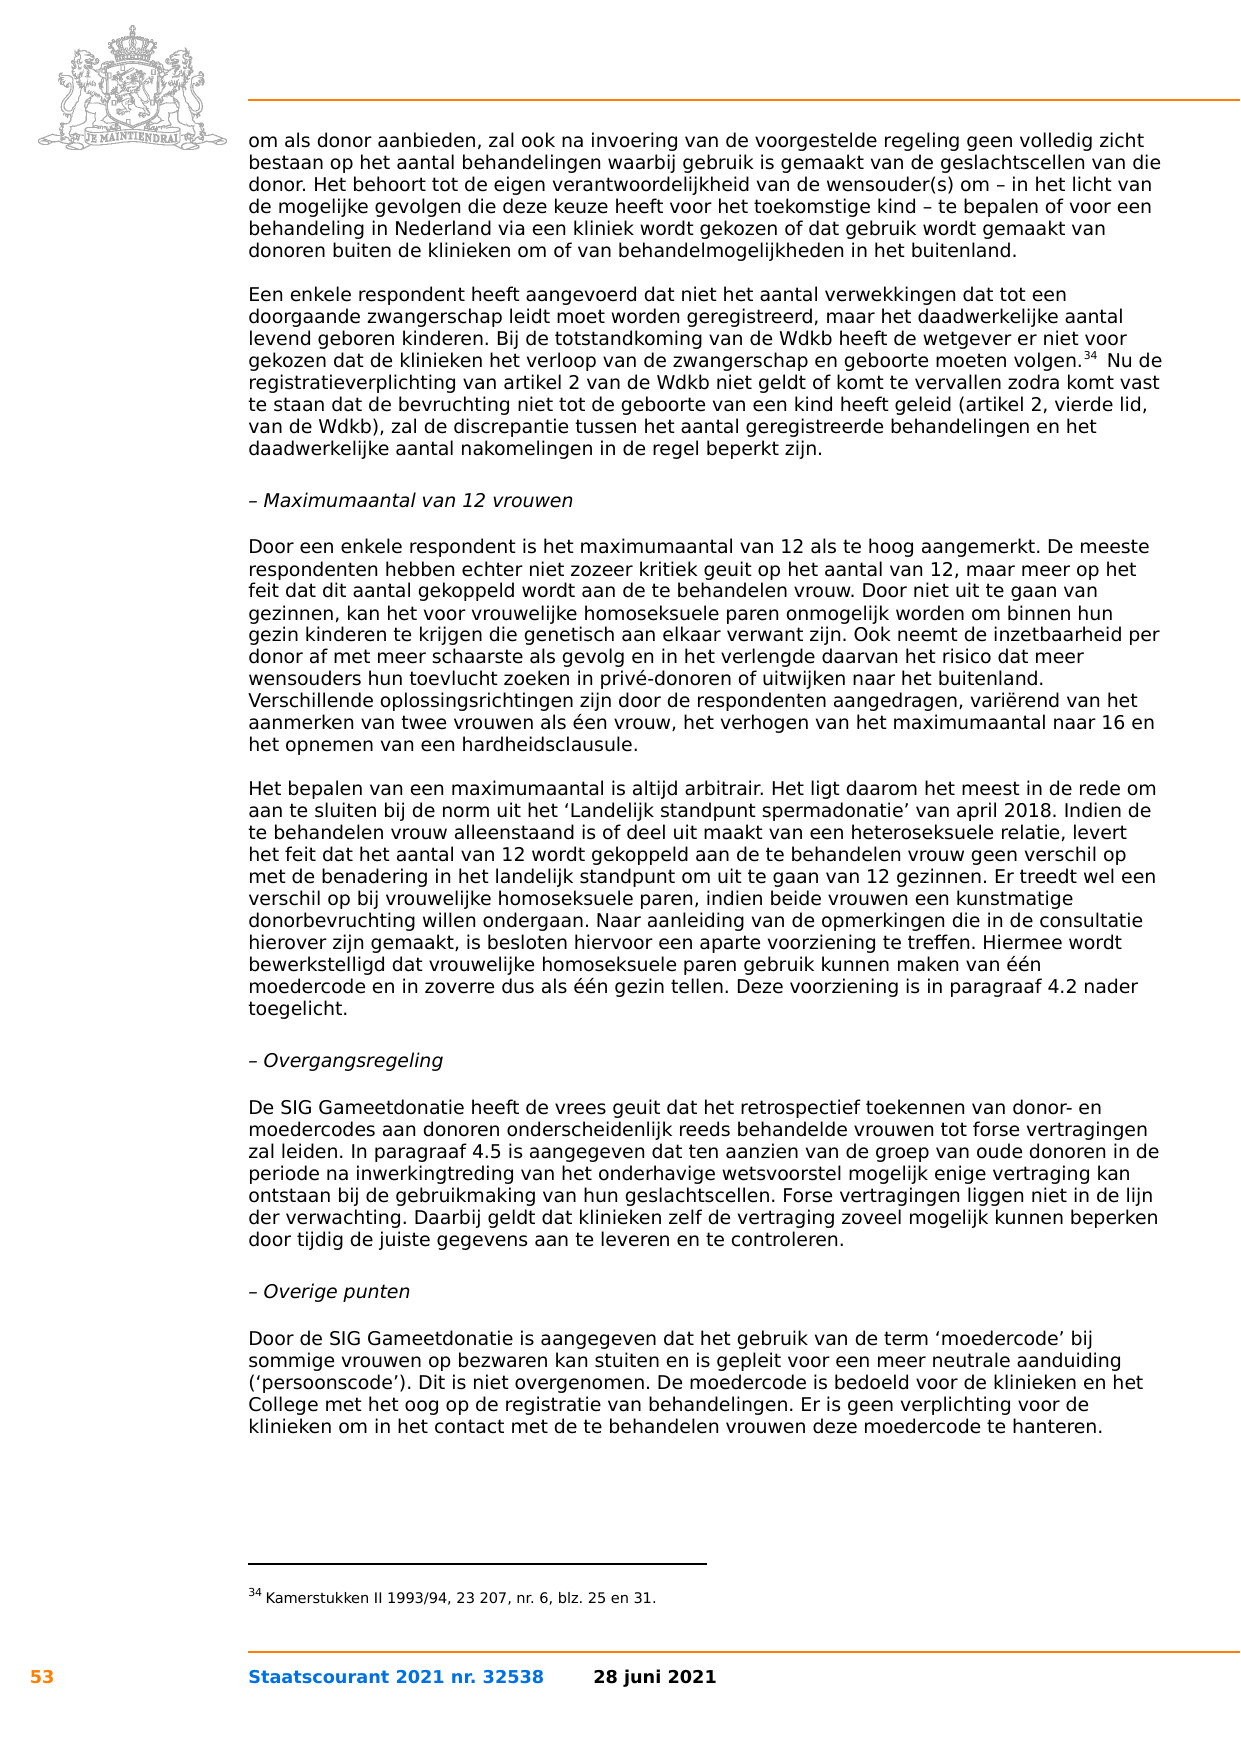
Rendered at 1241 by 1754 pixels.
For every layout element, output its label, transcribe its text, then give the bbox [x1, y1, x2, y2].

picture [38, 25, 227, 150]
text Kamerstukken II 1993/94, 23 207, nr. 6, blz. 25 en 31. [248, 1586, 1163, 1608]
subtitle – Overige punten [248, 1281, 1163, 1303]
text Door een enkele respondent is het maximumaantal van 12 als te hoog aangemerkt. De meeste respondenten hebben echter niet zozeer kritiek geuit op het aantal van 12, maar meer op het feit dat dit aantal gekoppeld wordt aan de te behandelen vrouw. Door niet uit te gaan van gezinnen, kan het voor vrouwelijke homoseksuele paren onmogelijk worden om binnen hun gezin kinderen te krijgen die genetisch aan elkaar verwant zijn. Ook neemt de inzetbaarheid per donor af met meer schaarste als gevolg en in het verlengde daarvan het risico dat meer wensouders hun toevlucht zoeken in privé-donoren of uitwijken naar het buitenland. Verschillende oplossingsrichtingen zijn door de respondenten aangedragen, variërend van het aanmerken van twee vrouwen als éen vrouw, het verhogen van het maximumaantal naar 16 en het opnemen van een hardheidsclausule. [248, 536, 1163, 756]
text Een enkele respondent heeft aangevoerd dat niet het aantal verwekkingen dat tot een doorgaande zwangerschap leidt moet worden geregistreerd, maar het daadwerkelijke aantal levend geboren kinderen. Bij de totstandkoming van de Wdkb heeft de wetgever er niet voor gekozen dat de klinieken het verloop van de zwangerschap en geboorte moeten volgen. Nu de registratieverplichting van artikel 2 van de Wdkb niet geldt of komt te vervallen zodra komt vast te staan dat de bevruchting niet tot de geboorte van een kind heeft geleid (artikel 2, vierde lid, van de Wdkb), zal de discrepantie tussen het aantal geregistreerde behandelingen en het daadwerkelijke aantal nakomelingen in de regel beperkt zijn. [248, 284, 1163, 459]
subtitle – Maximumaantal van 12 vrouwen [248, 489, 1163, 511]
text De SIG Gameetdonatie heeft de vrees geuit dat het retrospectief toekennen van donor- en moedercodes aan donoren onderscheidenlijk reeds behandelde vrouwen tot forse vertragingen zal leiden. In paragraaf 4.5 is aangegeven dat ten aanzien van de groep van oude donoren in de periode na inwerkingtreding van het onderhavige wetsvoorstel mogelijk enige vertraging kan ontstaan bij de gebruikmaking van hun geslachtscellen. Forse vertragingen liggen niet in de lijn der verwachting. Daarbij geldt dat klinieken zelf de vertraging zoveel mogelijk kunnen beperken door tijdig de juiste gegevens aan te leveren en te controleren. [248, 1097, 1163, 1251]
text om als donor aanbieden, zal ook na invoering van de voorgestelde regeling geen volledig zicht bestaan op het aantal behandelingen waarbij gebruik is gemaakt van de geslachtscellen van die donor. Het behoort tot de eigen verantwoordelijkheid van de wensouder(s) om – in het licht van de mogelijke gevolgen die deze keuze heeft voor het toekomstige kind – te bepalen of voor een behandeling in Nederland via een kliniek wordt gekozen of dat gebruik wordt gemaakt van donoren buiten de klinieken om of van behandelmogelijkheden in het buitenland. [248, 130, 1163, 262]
subtitle – Overgangsregeling [248, 1050, 1163, 1072]
text Het bepalen van een maximumaantal is altijd arbitrair. Het ligt daarom het meest in de rede om aan te sluiten bij de norm uit het ‘Landelijk standpunt spermadonatie’ van april 2018. Indien de te behandelen vrouw alleenstaand is of deel uit maakt van een heteroseksuele relatie, levert het feit dat het aantal van 12 wordt gekoppeld aan de te behandelen vrouw geen verschil op met de benadering in het landelijk standpunt om uit te gaan van 12 gezinnen. Er treedt wel een verschil op bij vrouwelijke homoseksuele paren, indien beide vrouwen een kunstmatige donorbevruchting willen ondergaan. Naar aanleiding van de opmerkingen die in de consultatie hierover zijn gemaakt, is besloten hiervoor een aparte voorziening te treffen. Hiermee wordt bewerkstelligd dat vrouwelijke homoseksuele paren gebruik kunnen maken van één moedercode en in zoverre dus als één gezin tellen. Deze voorziening is in paragraaf 4.2 nader toegelicht. [248, 778, 1163, 1020]
text Door de SIG Gameetdonatie is aangegeven dat het gebruik van de term ‘moedercode’ bij sommige vrouwen op bezwaren kan stuiten en is gepleit voor een meer neutrale aanduiding (‘persoonscode’). Dit is niet overgenomen. De moedercode is bedoeld voor de klinieken en het College met het oog op de registratie van behandelingen. Er is geen verplichting voor de klinieken om in het contact met de te behandelen vrouwen deze moedercode te hanteren. [248, 1328, 1163, 1438]
